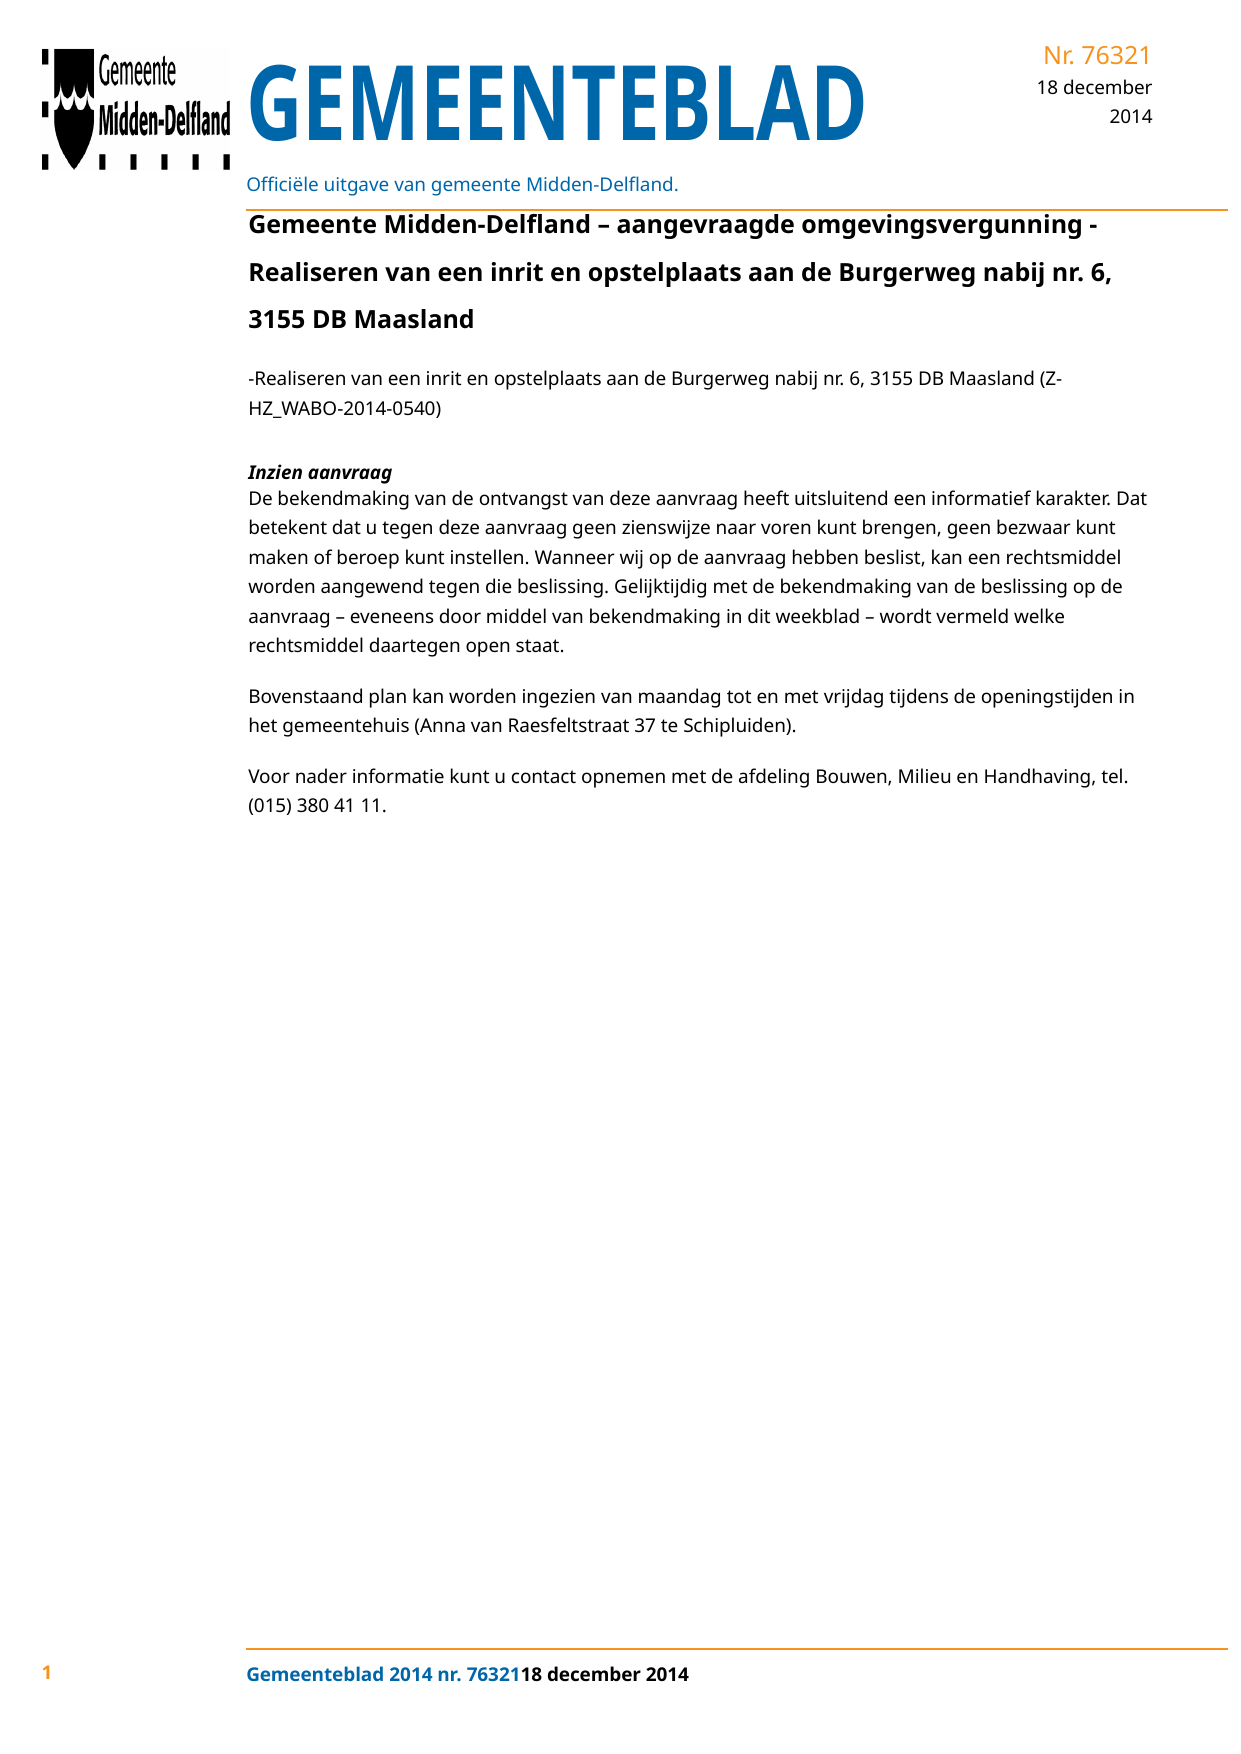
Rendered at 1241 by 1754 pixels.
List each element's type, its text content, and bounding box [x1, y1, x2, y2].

text Bovenstaand plan kan worden ingezien van maandag tot en met vrijdag tijdens de openingstijden in het gemeentehuis (Anna van Raesfeltstraat 37 te Schipluiden). [248, 683, 1152, 738]
text -Realiseren van een inrit en opstelplaats aan de Burgerweg nabij nr. 6, 3155 DB Maasland (Z-HZ_WABO-2014-0540) [248, 366, 1152, 421]
text Inzien aanvraag [248, 459, 1152, 485]
picture [41, 47, 231, 172]
text Gemeente Midden-Delfland – aangevraagde omgevingsvergunning - Realiseren van een inrit en opstelplaats aan de Burgerweg nabij nr. 6, 3155 DB Maasland [248, 211, 1152, 336]
text Voor nader informatie kunt u contact opnemen met de afdeling Bouwen, Milieu en Handhaving, tel. (015) 380 41 11. [248, 763, 1152, 818]
text De bekendmaking van de ontvangst van deze aanvraag heeft uitsluitend een informatief karakter. Dat betekent dat u tegen deze aanvraag geen zienswijze naar voren kunt brengen, geen bezwaar kunt maken of beroep kunt instellen. Wanneer wij op de aanvraag hebben beslist, kan een rechtsmiddel worden aangewend tegen die beslissing. Gelijktijdig met de bekendmaking van de beslissing op de aanvraag – eveneens door middel van bekendmaking in dit weekblad – wordt vermeld welke rechtsmiddel daartegen open staat. [248, 485, 1152, 658]
